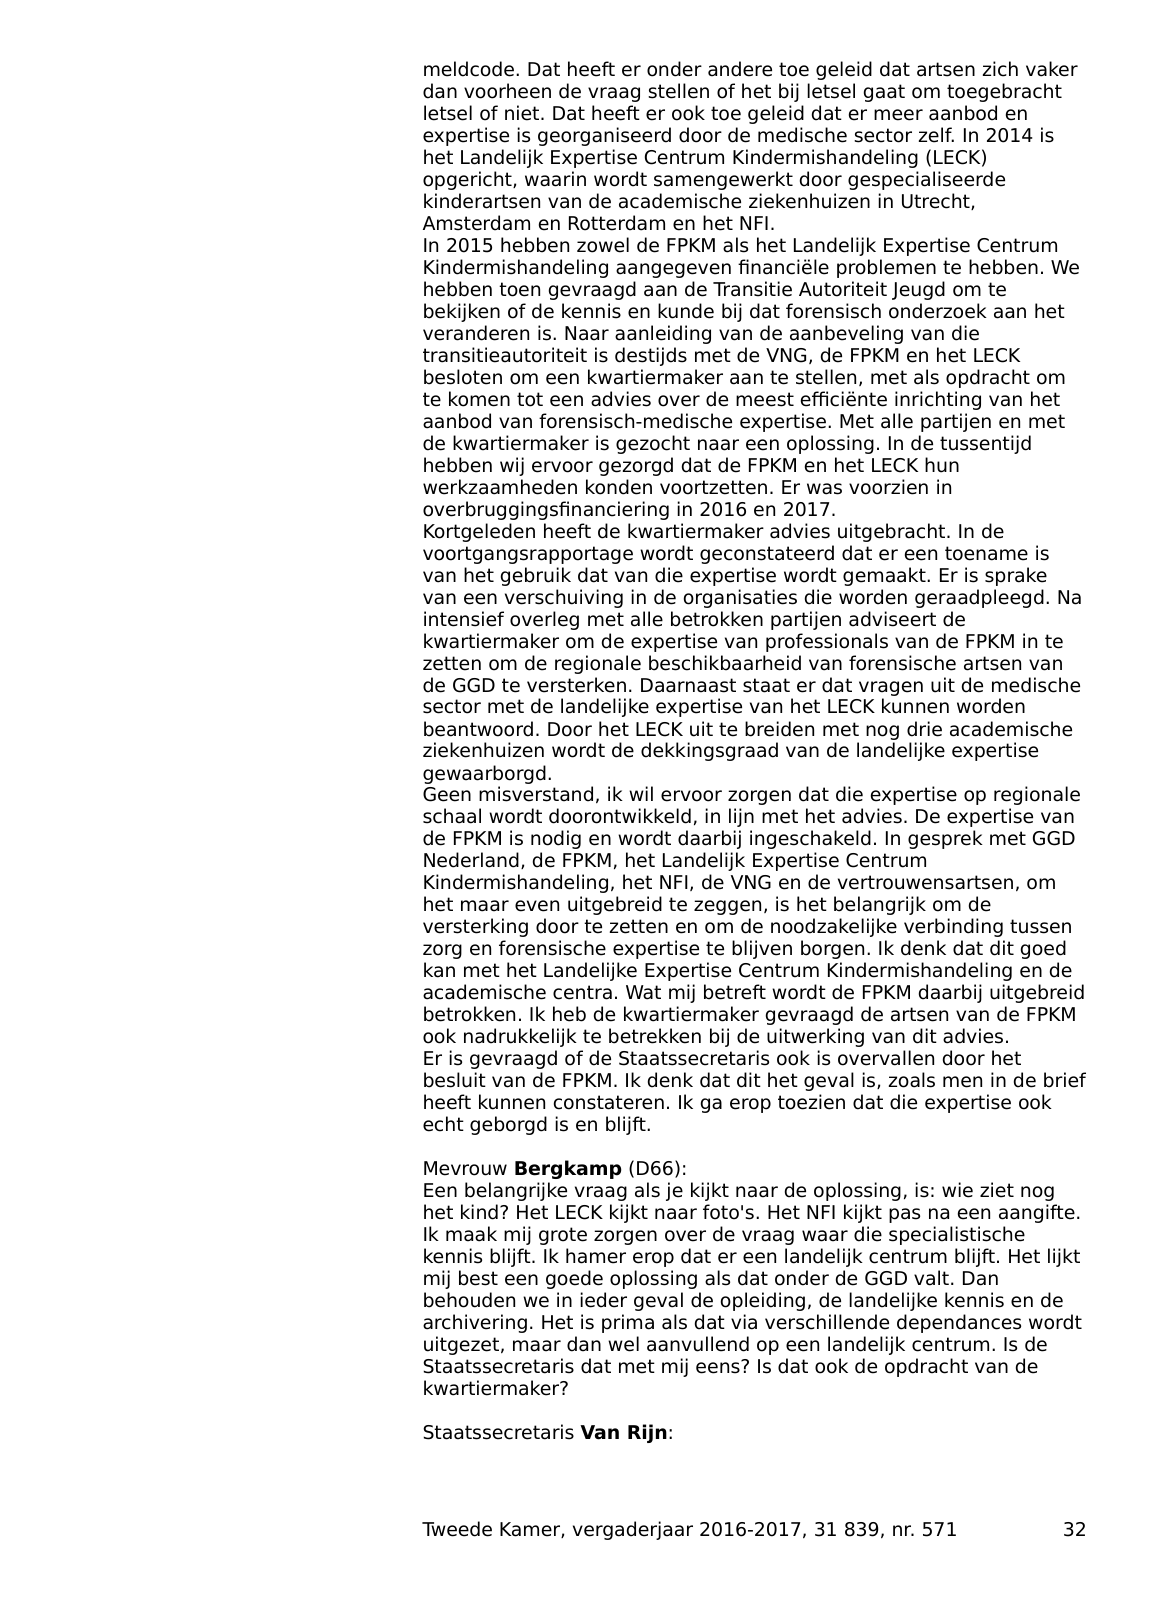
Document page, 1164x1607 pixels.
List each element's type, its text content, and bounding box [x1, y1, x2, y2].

text meldcode. Dat heeft er onder andere toe geleid dat artsen zich vaker dan voorheen de vraag stellen of het bij letsel gaat om toegebracht letsel of niet. Dat heeft er ook toe geleid dat er meer aanbod en expertise is georganiseerd door de medische sector zelf. In 2014 is het Landelijk Expertise Centrum Kindermishandeling (LECK) opgericht, waarin wordt samengewerkt door gespecialiseerde kinderartsen van de academische ziekenhuizen in Utrecht, Amsterdam en Rotterdam en het NFI. [422, 59, 1087, 235]
text Kortgeleden heeft de kwartiermaker advies uitgebracht. In de voortgangsrapportage wordt geconstateerd dat er een toename is van het gebruik dat van die expertise wordt gemaakt. Er is sprake van een verschuiving in de organisaties die worden geraadpleegd. Na intensief overleg met alle betrokken partijen adviseert de kwartiermaker om de expertise van professionals van de FPKM in te zetten om de regionale beschikbaarheid van forensische artsen van de GGD te versterken. Daarnaast staat er dat vragen uit de medische sector met de landelijke expertise van het LECK kunnen worden beantwoord. Door het LECK uit te breiden met nog drie academische ziekenhuizen wordt de dekkingsgraad van de landelijke expertise gewaarborgd. [422, 521, 1087, 784]
text Staatssecretaris Van Rijn: [422, 1422, 1087, 1444]
text Geen misverstand, ik wil ervoor zorgen dat die expertise op regionale schaal wordt doorontwikkeld, in lijn met het advies. De expertise van de FPKM is nodig en wordt daarbij ingeschakeld. In gesprek met GGD Nederland, de FPKM, het Landelijk Expertise Centrum Kindermishandeling, het NFI, de VNG en de vertrouwensartsen, om het maar even uitgebreid te zeggen, is het belangrijk om de versterking door te zetten en om de noodzakelijke verbinding tussen zorg en forensische expertise te blijven borgen. Ik denk dat dit goed kan met het Landelijke Expertise Centrum Kindermishandeling en de academische centra. Wat mij betreft wordt de FPKM daarbij uitgebreid betrokken. Ik heb de kwartiermaker gevraagd de artsen van de FPKM ook nadrukkelijk te betrekken bij de uitwerking van dit advies. [422, 784, 1087, 1048]
text In 2015 hebben zowel de FPKM als het Landelijk Expertise Centrum Kindermishandeling aangegeven financiële problemen te hebben. We hebben toen gevraagd aan de Transitie Autoriteit Jeugd om te bekijken of de kennis en kunde bij dat forensisch onderzoek aan het veranderen is. Naar aanleiding van de aanbeveling van die transitieautoriteit is destijds met de VNG, de FPKM en het LECK besloten om een kwartiermaker aan te stellen, met als opdracht om te komen tot een advies over de meest efficiënte inrichting van het aanbod van forensisch-medische expertise. Met alle partijen en met de kwartiermaker is gezocht naar een oplossing. In de tussentijd hebben wij ervoor gezorgd dat de FPKM en het LECK hun werkzaamheden konden voortzetten. Er was voorzien in overbruggingsfinanciering in 2016 en 2017. [422, 235, 1087, 521]
text Mevrouw Bergkamp (D66): [422, 1158, 1087, 1180]
text Een belangrijke vraag als je kijkt naar de oplossing, is: wie ziet nog het kind? Het LECK kijkt naar foto's. Het NFI kijkt pas na een aangifte. Ik maak mij grote zorgen over de vraag waar die specialistische kennis blijft. Ik hamer erop dat er een landelijk centrum blijft. Het lijkt mij best een goede oplossing als dat onder de GGD valt. Dan behouden we in ieder geval de opleiding, de landelijke kennis en de archivering. Het is prima als dat via verschillende dependances wordt uitgezet, maar dan wel aanvullend op een landelijk centrum. Is de Staatssecretaris dat met mij eens? Is dat ook de opdracht van de kwartiermaker? [422, 1180, 1087, 1400]
text Er is gevraagd of de Staatssecretaris ook is overvallen door het besluit van de FPKM. Ik denk dat dit het geval is, zoals men in de brief heeft kunnen constateren. Ik ga erop toezien dat die expertise ook echt geborgd is en blijft. [422, 1048, 1087, 1136]
